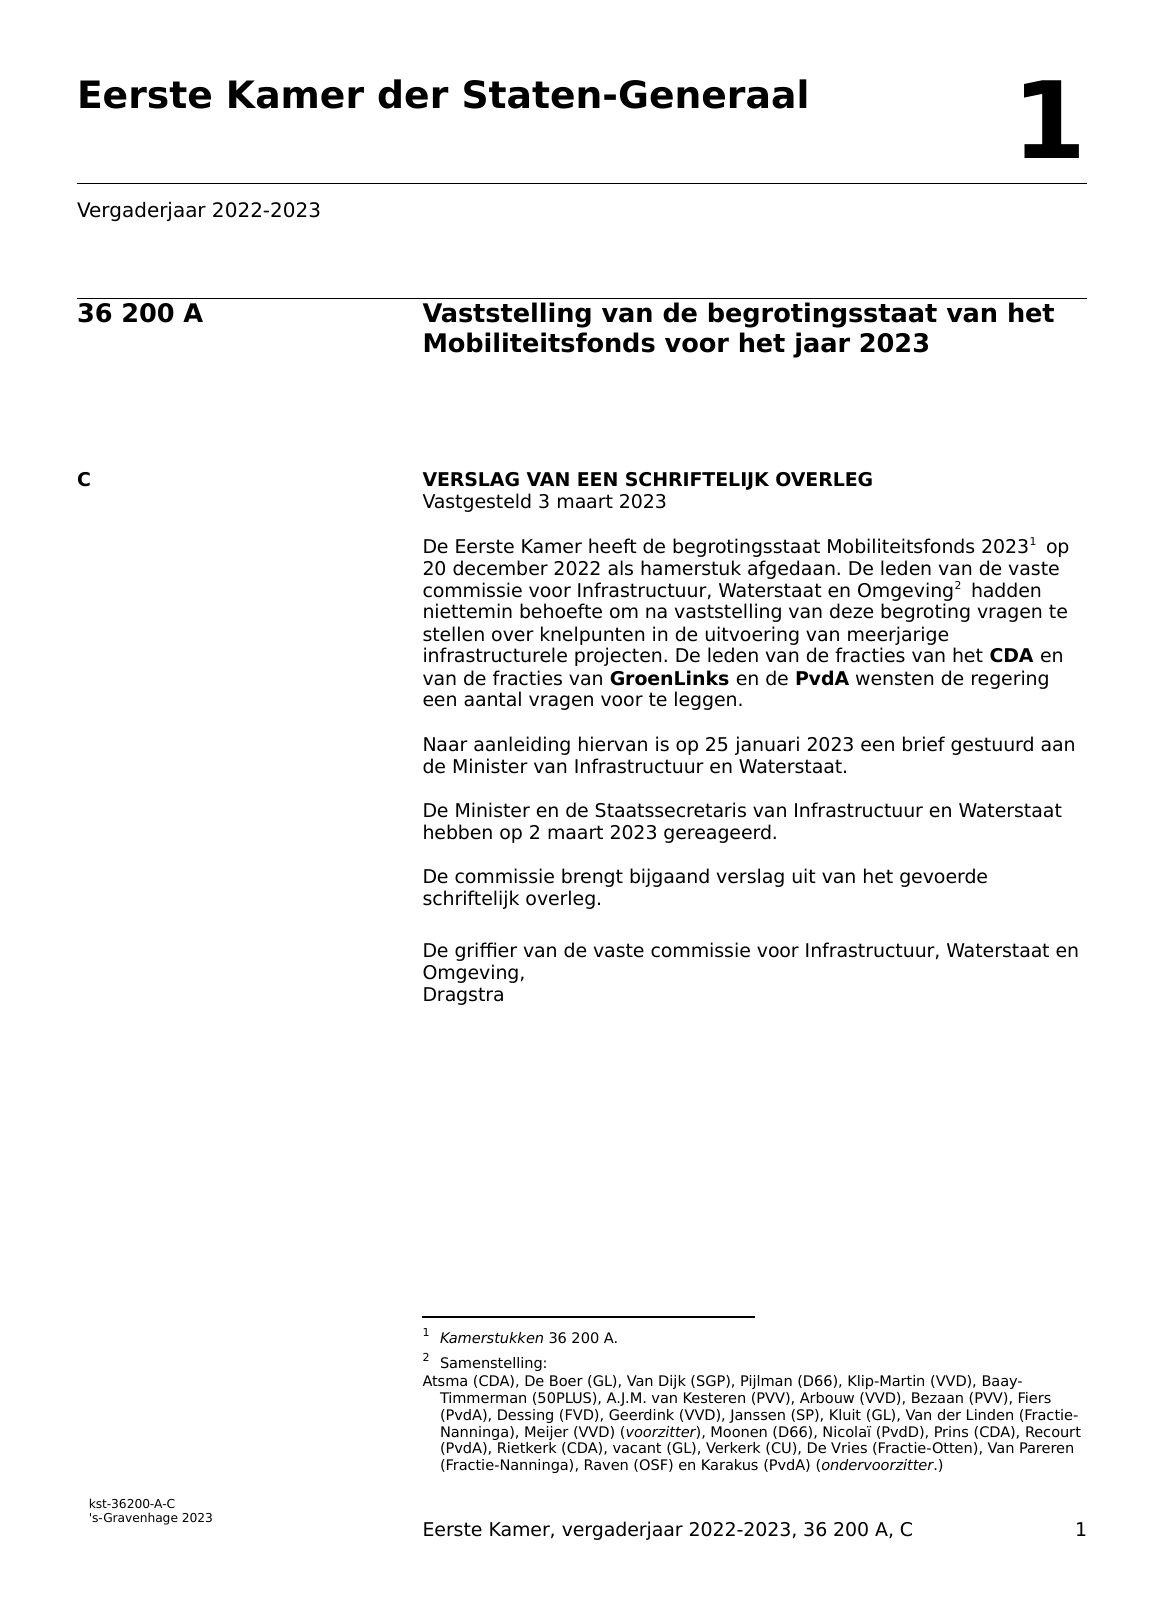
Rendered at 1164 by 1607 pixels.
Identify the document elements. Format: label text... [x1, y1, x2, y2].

text De Minister en de Staatssecretaris van Infrastructuur en Waterstaat hebben op 2 maart 2023 gereageerd. [422, 800, 1087, 844]
text Atsma (CDA), De Boer (GL), Van Dijk (SGP), Pijlman (D66), Klip-Martin (VVD), Baay-Timmerman (50PLUS), A.J.M. van Kesteren (PVV), Arbouw (VVD), Bezaan (PVV), Fiers (PvdA), Dessing (FVD), Geerdink (VVD), Janssen (SP), Kluit (GL), Van der Linden (Fractie-Nanninga), Meijer (VVD) (voorzitter), Moonen (D66), Nicolaï (PvdD), Prins (CDA), Recourt (PvdA), Rietkerk (CDA), vacant (GL), Verkerk (CU), De Vries (Fractie-Otten), Van Pareren (Fractie-Nanninga), Raven (OSF) en Karakus (PvdA) (ondervoorzitter.) [422, 1373, 1087, 1474]
table_header Eerste Kamer der Staten-Generaal [77, 59, 886, 183]
table_header 1 [886, 59, 1087, 183]
text Naar aanleiding hiervan is op 25 januari 2023 een brief gestuurd aan de Minister van Infrastructuur en Waterstaat. [422, 733, 1087, 777]
text Kamerstukken 36 200 A. [422, 1326, 1087, 1348]
subtitle 36 200 A Vaststelling van de begrotingsstaat van het Mobiliteitsfonds voor het jaar 2023 [77, 299, 1087, 358]
subtitle C VERSLAG VAN EEN SCHRIFTELIJK OVERLEG [77, 469, 1087, 491]
table_cell Vergaderjaar 2022-2023 [77, 184, 1087, 298]
text De commissie brengt bijgaand verslag uit van het gevoerde schriftelijk overleg. [422, 866, 1087, 910]
text De griffier van de vaste commissie voor Infrastructuur, Waterstaat en Omgeving, Dragstra [422, 940, 1087, 1006]
text kst-36200-A-C [88, 1497, 323, 1511]
text Samenstelling: [422, 1351, 1087, 1373]
text Vastgesteld 3 maart 2023 [422, 491, 1087, 513]
text De Eerste Kamer heeft de begrotingsstaat Mobiliteitsfonds 2023 op 20 december 2022 als hamerstuk afgedaan. De leden van de vaste commissie voor Infrastructuur, Waterstaat en Omgeving hadden niettemin behoefte om na vaststelling van deze begroting vragen te stellen over knelpunten in de uitvoering van meerjarige infrastructurele projecten. De leden van de fracties van het CDA en van de fracties van GroenLinks en de PvdA wensten de regering een aantal vragen voor te leggen. [422, 536, 1087, 711]
text 's-Gravenhage 2023 [88, 1511, 323, 1525]
